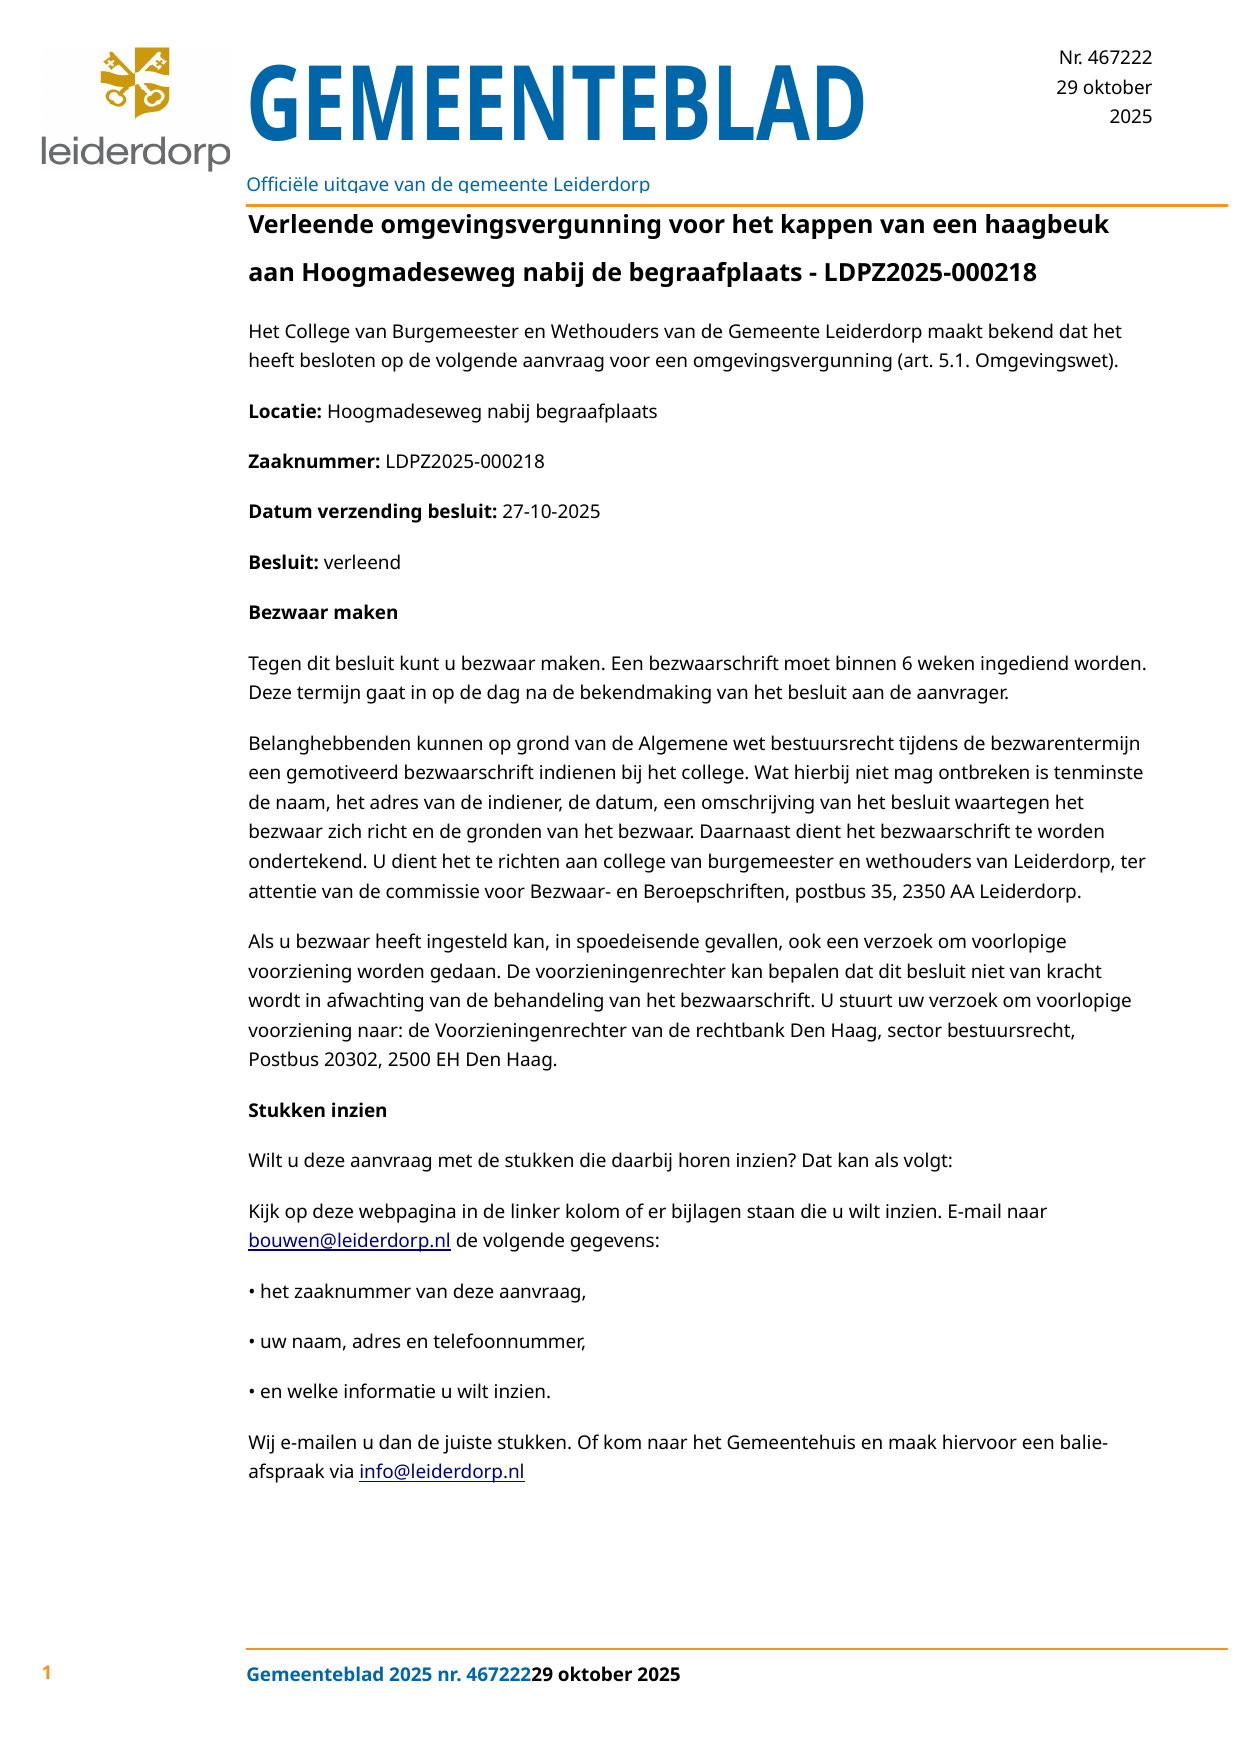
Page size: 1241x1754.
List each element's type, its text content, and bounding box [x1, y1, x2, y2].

text Zaaknummer: LDPZ2025-000218 [248, 448, 1152, 474]
text Wilt u deze aanvraag met de stukken die daarbij horen inzien? Dat kan als volgt: [248, 1147, 1152, 1173]
text Het College van Burgemeester en Wethouders van de Gemeente Leiderdorp maakt bekend dat het heeft besloten op de volgende aanvraag voor een omgevingsvergunning (art. 5.1. Omgevingswet). [248, 318, 1152, 373]
text Belanghebbenden kunnen op grond van de Algemene wet bestuursrecht tijdens de bezwarentermijn een gemotiveerd bezwaarschrift indienen bij het college. Wat hierbij niet mag ontbreken is tenminste de naam, het adres van de indiener, de datum, een omschrijving van het besluit waartegen het bezwaar zich richt en de gronden van het bezwaar. Daarnaast dient het bezwaarschrift te worden ondertekend. U dient het te richten aan college van burgemeester en wethouders van Leiderdorp, ter attentie van de commissie voor Bezwaar- en Beroepschriften, postbus 35, 2350 AA Leiderdorp. [248, 730, 1152, 904]
text Besluit: verleend [248, 549, 1152, 575]
picture [41, 47, 231, 172]
text • en welke informatie u wilt inzien. [248, 1379, 1152, 1404]
text Verleende omgevingsvergunning voor het kappen van een haagbeuk aan Hoogmadeseweg nabij de begraafplaats - LDPZ2025-000218 [248, 207, 1152, 288]
text Wij e-mailen u dan de juiste stukken. Of kom naar het Gemeentehuis en maak hiervoor een balie-afspraak via info@leiderdorp.nl [248, 1429, 1152, 1484]
text Als u bezwaar heeft ingesteld kan, in spoedeisende gevallen, ook een verzoek om voorlopige voorziening worden gedaan. De voorzieningenrechter kan bepalen dat dit besluit niet van kracht wordt in afwachting van de behandeling van het bezwaarschrift. U stuurt uw verzoek om voorlopige voorziening naar: de Voorzieningenrechter van de rechtbank Den Haag, sector bestuursrecht, Postbus 20302, 2500 EH Den Haag. [248, 928, 1152, 1072]
text Tegen dit besluit kunt u bezwaar maken. Een bezwaarschrift moet binnen 6 weken ingediend worden. Deze termijn gaat in op de dag na de bekendmaking van het besluit aan de aanvrager. [248, 650, 1152, 705]
text • uw naam, adres en telefoonnummer, [248, 1328, 1152, 1354]
text Kijk op deze webpagina in de linker kolom of er bijlagen staan die u wilt inzien. E-mail naar bouwen@leiderdorp.nl de volgende gegevens: [248, 1198, 1152, 1253]
text Locatie: Hoogmadeseweg nabij begraafplaats [248, 398, 1152, 424]
text Bezwaar maken [248, 599, 1152, 625]
text Stukken inzien [248, 1097, 1152, 1123]
text • het zaaknummer van deze aanvraag, [248, 1278, 1152, 1304]
text Datum verzending besluit: 27-10-2025 [248, 499, 1152, 524]
